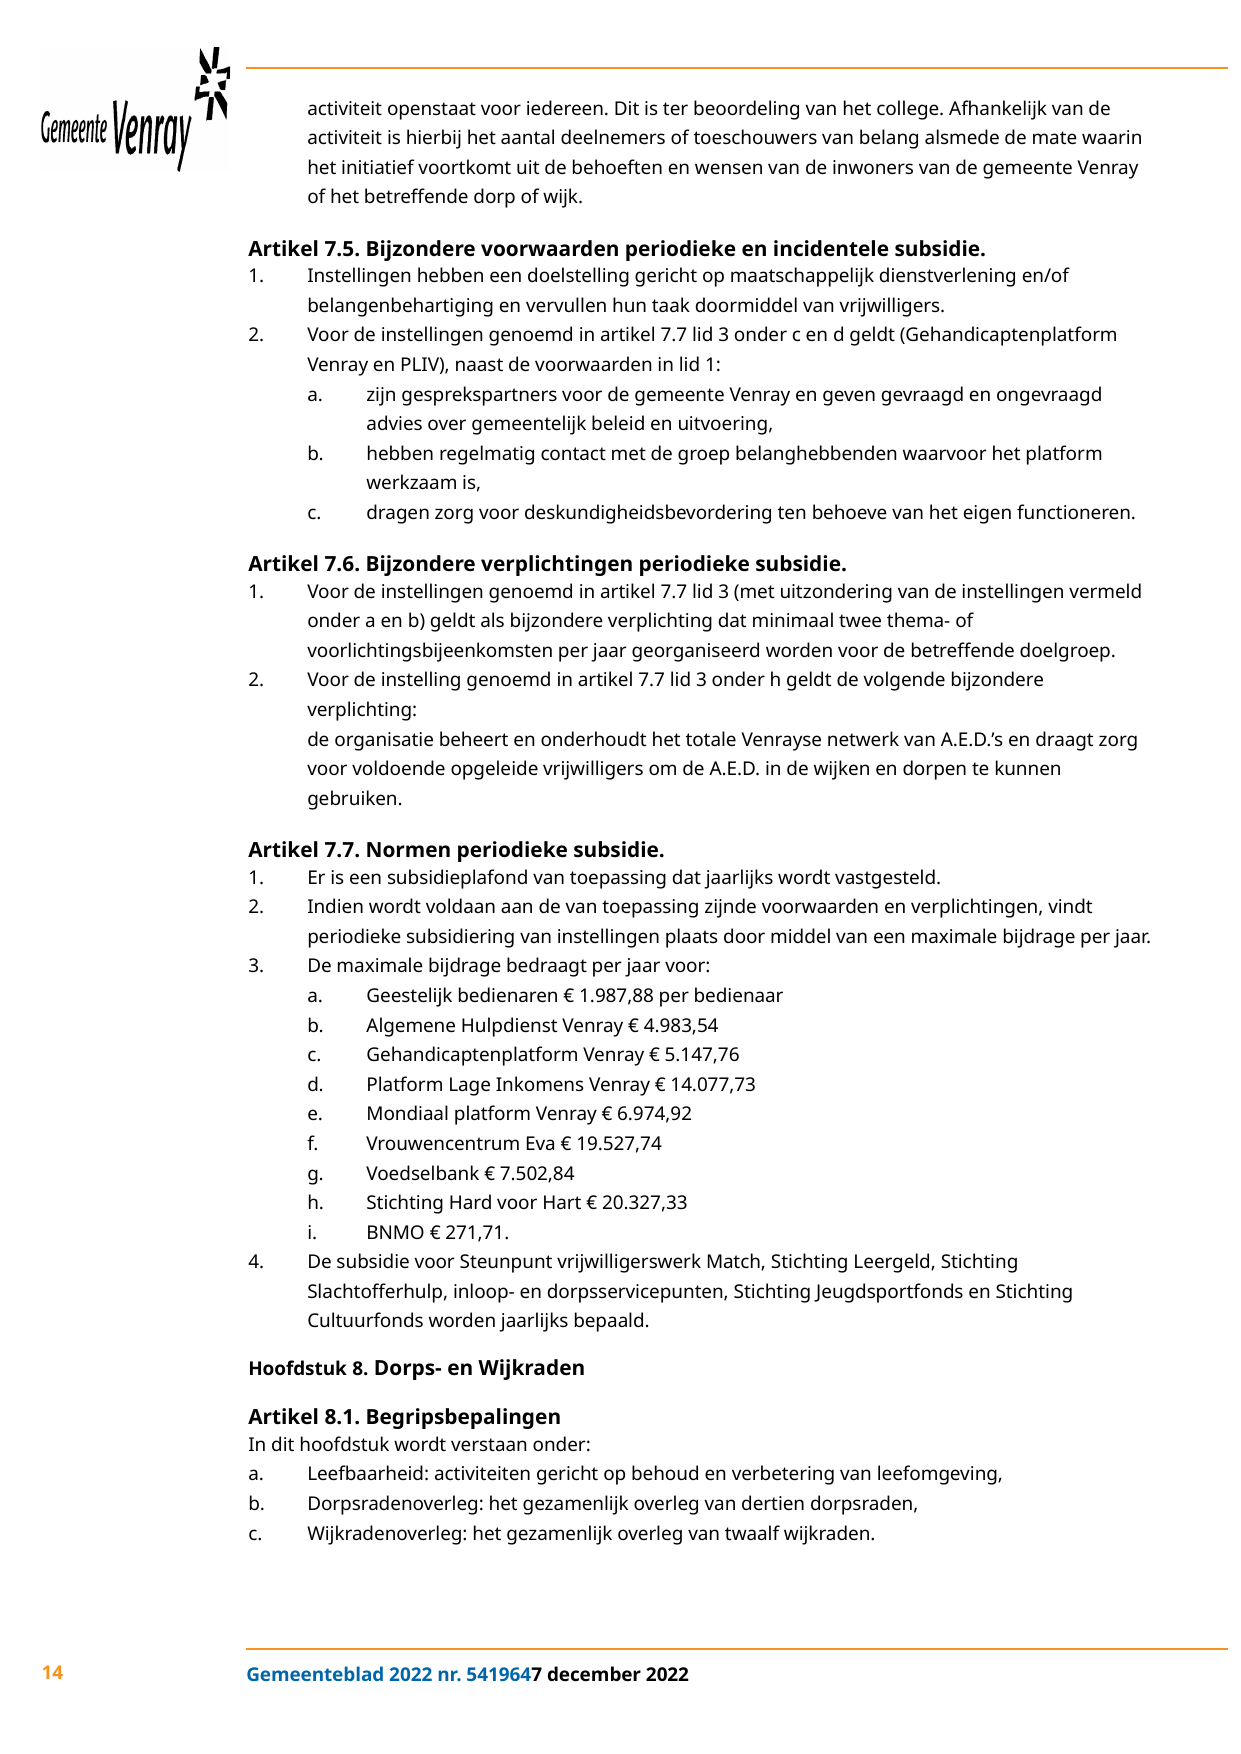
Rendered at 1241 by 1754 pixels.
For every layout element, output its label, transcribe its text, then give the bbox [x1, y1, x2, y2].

list Algemene Hulpdienst Venray € 4.983,54 [307, 1012, 1152, 1037]
list Voor de instellingen genoemd in artikel 7.7 lid 3 onder c en d geldt (Gehandicaptenplatform Venray en PLIV), naast de voorwaarden in lid 1: [248, 322, 1152, 377]
list Leefbaarheid: activiteiten gericht op behoud en verbetering van leefomgeving, [248, 1461, 1152, 1486]
picture [41, 47, 231, 172]
text Artikel 7.6. Bijzondere verplichtingen periodieke subsidie. [248, 549, 1152, 578]
list Mondiaal platform Venray € 6.974,92 [307, 1101, 1152, 1126]
list Wijkradenoverleg: het gezamenlijk overleg van twaalf wijkraden. [248, 1520, 1152, 1545]
list BNMO € 271,71. [307, 1219, 1152, 1244]
text Artikel 7.7. Normen periodieke subsidie. [248, 835, 1152, 864]
list Geestelijk bedienaren € 1.987,88 per bedienaar [307, 982, 1152, 1008]
list dragen zorg voor deskundigheidsbevordering ten behoeve van het eigen functioneren. [307, 499, 1152, 525]
list Voor de instelling genoemd in artikel 7.7 lid 3 onder h geldt de volgende bijzondere verplichting: [248, 667, 1152, 722]
list Vrouwencentrum Eva € 19.527,74 [307, 1130, 1152, 1156]
text Artikel 8.1. Begripsbepalingen [248, 1402, 1152, 1431]
list Instellingen hebben een doelstelling gericht op maatschappelijk dienstverlening en/of belangenbehartiging en vervullen hun taak doormiddel van vrijwilligers. [248, 262, 1152, 318]
list zijn gesprekspartners voor de gemeente Venray en geven gevraagd en ongevraagd advies over gemeentelijk beleid en uitvoering, [307, 381, 1152, 436]
list hebben regelmatig contact met de groep belanghebbenden waarvoor het platform werkzaam is, [307, 440, 1152, 495]
text Hoofdstuk 8. Dorps- en Wijkraden [248, 1353, 1152, 1382]
list Dorpsradenoverleg: het gezamenlijk overleg van dertien dorpsraden, [248, 1490, 1152, 1516]
list de organisatie beheert en onderhoudt het totale Venrayse netwerk van A.E.D.’s en draagt zorg voor voldoende opgeleide vrijwilligers om de A.E.D. in de wijken en dorpen te kunnen gebruiken. [248, 726, 1152, 811]
text Artikel 7.5. Bijzondere voorwaarden periodieke en incidentele subsidie. [248, 234, 1152, 262]
text In dit hoofdstuk wordt verstaan onder: [248, 1431, 1152, 1457]
list Voor de instellingen genoemd in artikel 7.7 lid 3 (met uitzondering van de instellingen vermeld onder a en b) geldt als bijzondere verplichting dat minimaal twee thema- of voorlichtingsbijeenkomsten per jaar georganiseerd worden voor de betreffende doelgroep. [248, 578, 1152, 663]
list De subsidie voor Steunpunt vrijwilligerswerk Match, Stichting Leergeld, Stichting Slachtofferhulp, inloop- en dorpsservicepunten, Stichting Jeugdsportfonds en Stichting Cultuurfonds worden jaarlijks bepaald. [248, 1248, 1152, 1333]
list De maximale bijdrage bedraagt per jaar voor: [248, 953, 1152, 978]
list Indien wordt voldaan aan de van toepassing zijnde voorwaarden en verplichtingen, vindt periodieke subsidiering van instellingen plaats door middel van een maximale bijdrage per jaar. [248, 893, 1152, 949]
list Platform Lage Inkomens Venray € 14.077,73 [307, 1071, 1152, 1097]
list Er is een subsidieplafond van toepassing dat jaarlijks wordt vastgesteld. [248, 864, 1152, 889]
list Gehandicaptenplatform Venray € 5.147,76 [307, 1041, 1152, 1067]
list activiteit openstaat voor iedereen. Dit is ter beoordeling van het college. Afhankelijk van de activiteit is hierbij het aantal deelnemers of toeschouwers van belang alsmede de mate waarin het initiatief voortkomt uit de behoeften en wensen van de inwoners van de gemeente Venray of het betreffende dorp of wijk. [248, 95, 1152, 209]
list Stichting Hard voor Hart € 20.327,33 [307, 1189, 1152, 1215]
list Voedselbank € 7.502,84 [307, 1160, 1152, 1185]
